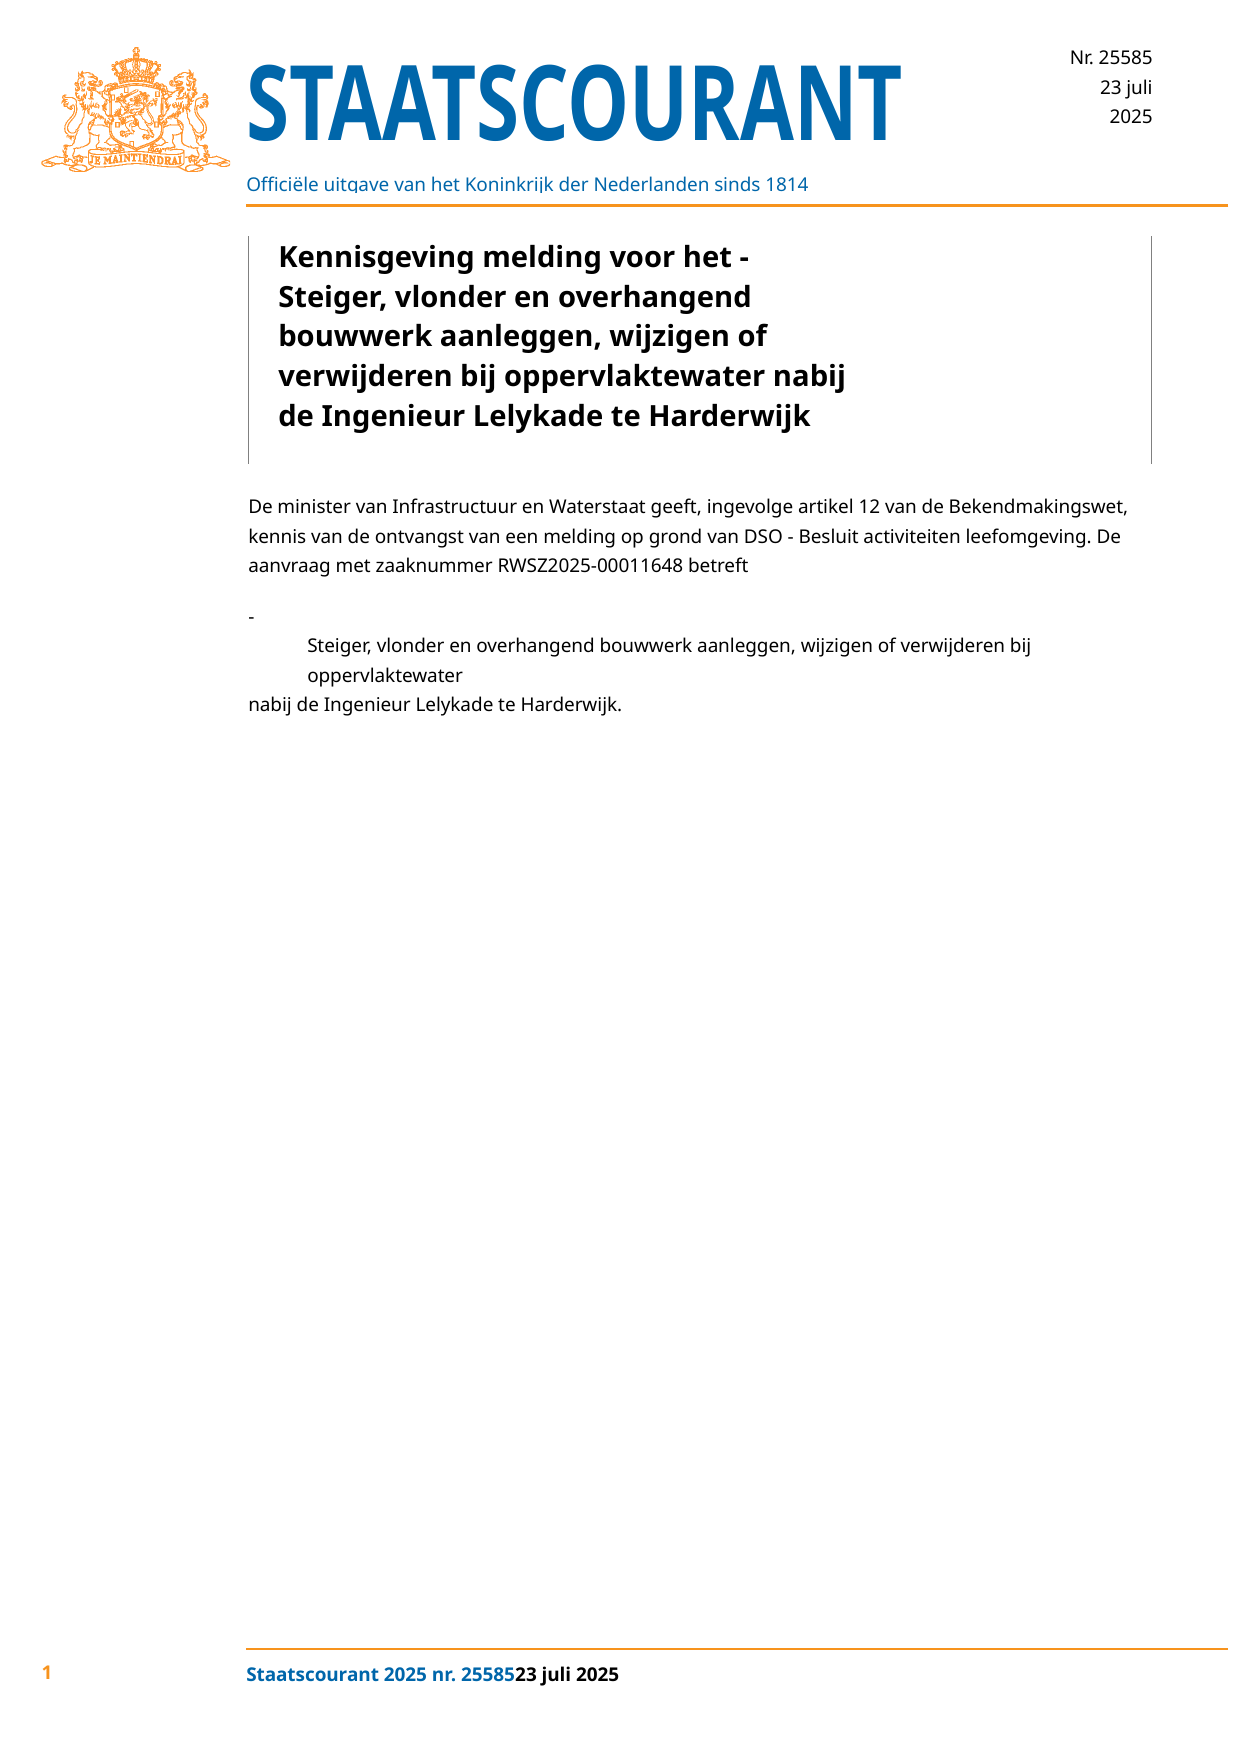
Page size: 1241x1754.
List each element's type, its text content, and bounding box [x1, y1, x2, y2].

text De minister van Infrastructuur en Waterstaat geeft, ingevolge artikel 12 van de Bekendmakingswet, kennis van de ontvangst van een melding op grond van DSO - Besluit activiteiten leefomgeving. De aanvraag met zaaknummer RWSZ2025-00011648 betreft [248, 493, 1152, 578]
picture [41, 47, 231, 172]
list Steiger, vlonder en overhangend bouwwerk aanleggen, wijzigen of verwijderen bij oppervlaktewater [248, 632, 1152, 688]
text nabij de Ingenieur Lelykade te Harderwijk. [248, 692, 1152, 717]
table_header Kennisgeving melding voor het -Steiger, vlonder en overhangend bouwwerk aanleggen, wijzigen of verwijderen bij oppervlaktewater nabij de Ingenieur Lelykade te Harderwijk [249, 236, 850, 464]
picture [912, 236, 1090, 414]
table_header [850, 236, 912, 413]
table_header [1090, 236, 1151, 413]
table_header [850, 414, 1151, 464]
